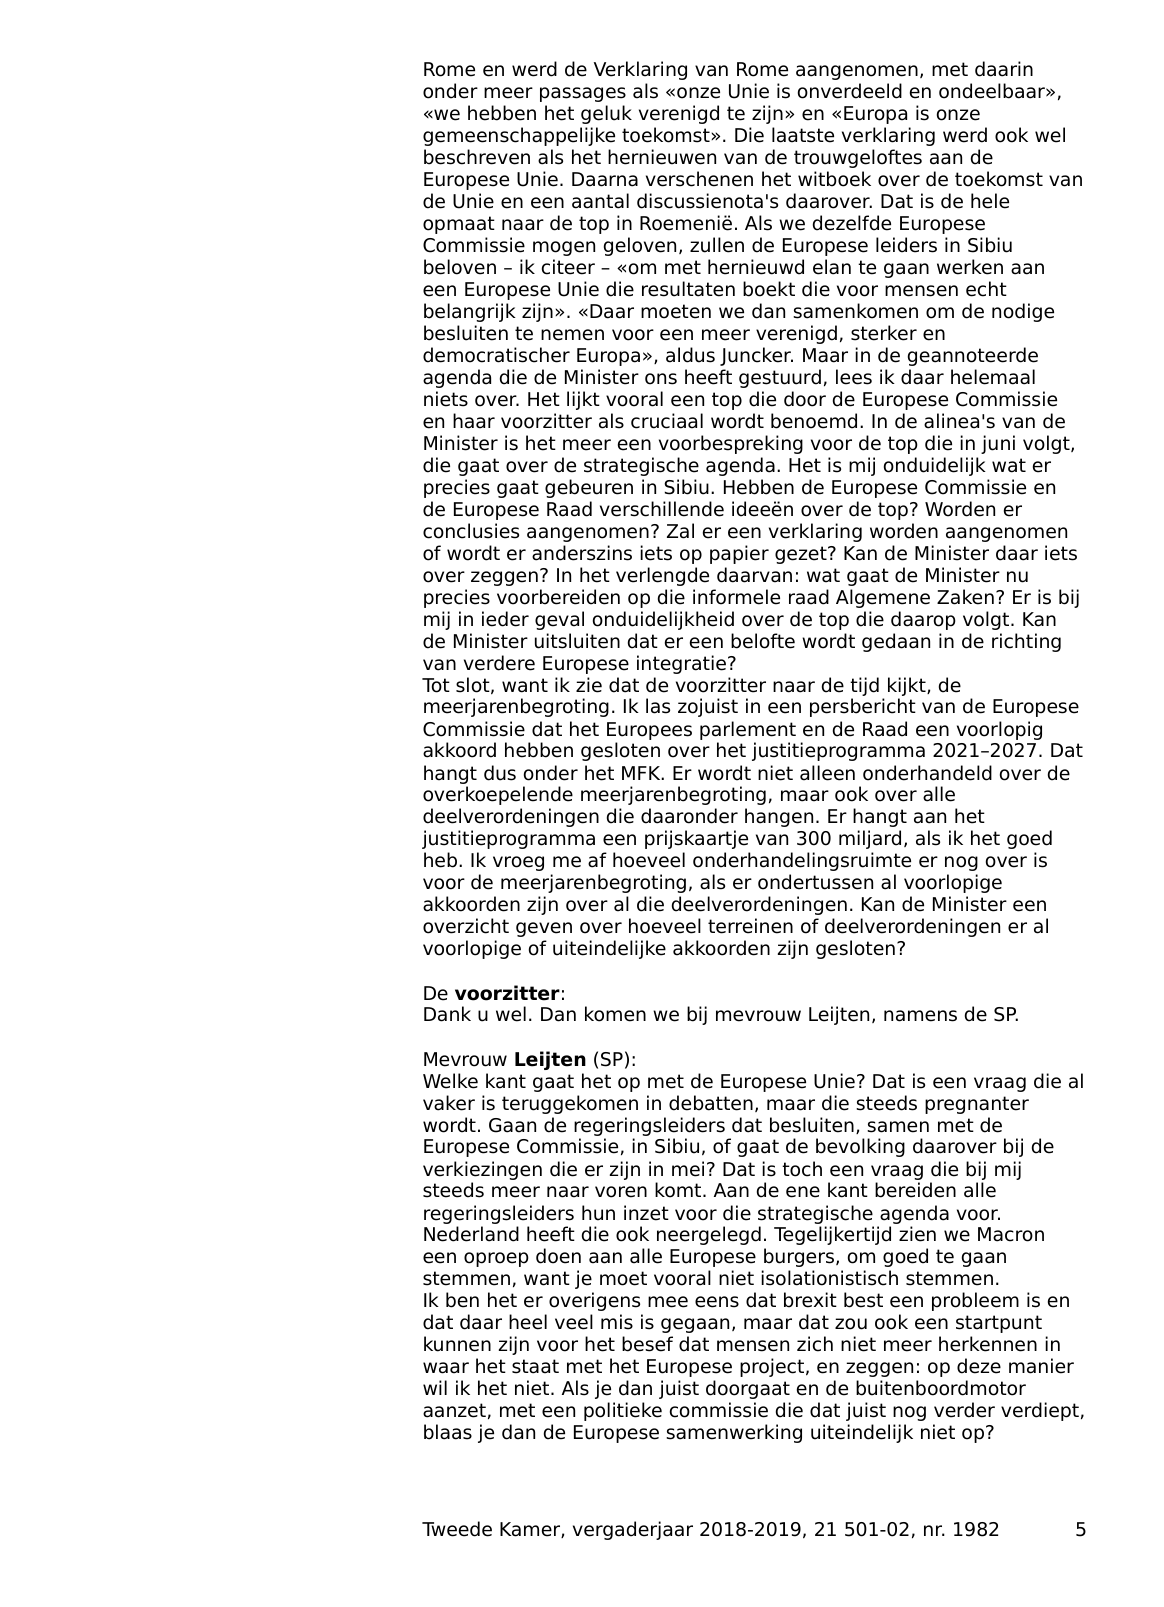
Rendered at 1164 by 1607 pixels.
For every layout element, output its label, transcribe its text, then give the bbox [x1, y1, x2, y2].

text Tot slot, want ik zie dat de voorzitter naar de tijd kijkt, de meerjarenbegroting. Ik las zojuist in een persbericht van de Europese Commissie dat het Europees parlement en de Raad een voorlopig akkoord hebben gesloten over het justitieprogramma 2021–2027. Dat hangt dus onder het MFK. Er wordt niet alleen onderhandeld over de overkoepelende meerjarenbegroting, maar ook over alle deelverordeningen die daaronder hangen. Er hangt aan het justitieprogramma een prijskaartje van 300 miljard, als ik het goed heb. Ik vroeg me af hoeveel onderhandelingsruimte er nog over is voor de meerjarenbegroting, als er ondertussen al voorlopige akkoorden zijn over al die deelverordeningen. Kan de Minister een overzicht geven over hoeveel terreinen of deelverordeningen er al voorlopige of uiteindelijke akkoorden zijn gesloten? [422, 674, 1087, 960]
text Mevrouw Leijten (SP): [422, 1048, 1087, 1071]
text Ik ben het er overigens mee eens dat brexit best een probleem is en dat daar heel veel mis is gegaan, maar dat zou ook een startpunt kunnen zijn voor het besef dat mensen zich niet meer herkennen in waar het staat met het Europese project, en zeggen: op deze manier wil ik het niet. Als je dan juist doorgaat en de buitenboordmotor aanzet, met een politieke commissie die dat juist nog verder verdiept, blaas je dan de Europese samenwerking uiteindelijk niet op? [422, 1290, 1087, 1444]
text De voorzitter: [422, 982, 1087, 1004]
text Dank u wel. Dan komen we bij mevrouw Leijten, namens de SP. [422, 1004, 1087, 1026]
text Welke kant gaat het op met de Europese Unie? Dat is een vraag die al vaker is teruggekomen in debatten, maar die steeds pregnanter wordt. Gaan de regeringsleiders dat besluiten, samen met de Europese Commissie, in Sibiu, of gaat de bevolking daarover bij de verkiezingen die er zijn in mei? Dat is toch een vraag die bij mij steeds meer naar voren komt. Aan de ene kant bereiden alle regeringsleiders hun inzet voor die strategische agenda voor. Nederland heeft die ook neergelegd. Tegelijkertijd zien we Macron een oproep doen aan alle Europese burgers, om goed te gaan stemmen, want je moet vooral niet isolationistisch stemmen. [422, 1071, 1087, 1290]
text Rome en werd de Verklaring van Rome aangenomen, met daarin onder meer passages als «onze Unie is onverdeeld en ondeelbaar», «we hebben het geluk verenigd te zijn» en «Europa is onze gemeenschappelijke toekomst». Die laatste verklaring werd ook wel beschreven als het hernieuwen van de trouwgeloftes aan de Europese Unie. Daarna verschenen het witboek over de toekomst van de Unie en een aantal discussienota's daarover. Dat is de hele opmaat naar de top in Roemenië. Als we dezelfde Europese Commissie mogen geloven, zullen de Europese leiders in Sibiu beloven – ik citeer – «om met hernieuwd elan te gaan werken aan een Europese Unie die resultaten boekt die voor mensen echt belangrijk zijn». «Daar moeten we dan samenkomen om de nodige besluiten te nemen voor een meer verenigd, sterker en democratischer Europa», aldus Juncker. Maar in de geannoteerde agenda die de Minister ons heeft gestuurd, lees ik daar helemaal niets over. Het lijkt vooral een top die door de Europese Commissie en haar voorzitter als cruciaal wordt benoemd. In de alinea's van de Minister is het meer een voorbespreking voor de top die in juni volgt, die gaat over de strategische agenda. Het is mij onduidelijk wat er precies gaat gebeuren in Sibiu. Hebben de Europese Commissie en de Europese Raad verschillende ideeën over de top? Worden er conclusies aangenomen? Zal er een verklaring worden aangenomen of wordt er anderszins iets op papier gezet? Kan de Minister daar iets over zeggen? In het verlengde daarvan: wat gaat de Minister nu precies voorbereiden op die informele raad Algemene Zaken? Er is bij mij in ieder geval onduidelijkheid over de top die daarop volgt. Kan de Minister uitsluiten dat er een belofte wordt gedaan in de richting van verdere Europese integratie? [422, 59, 1087, 674]
